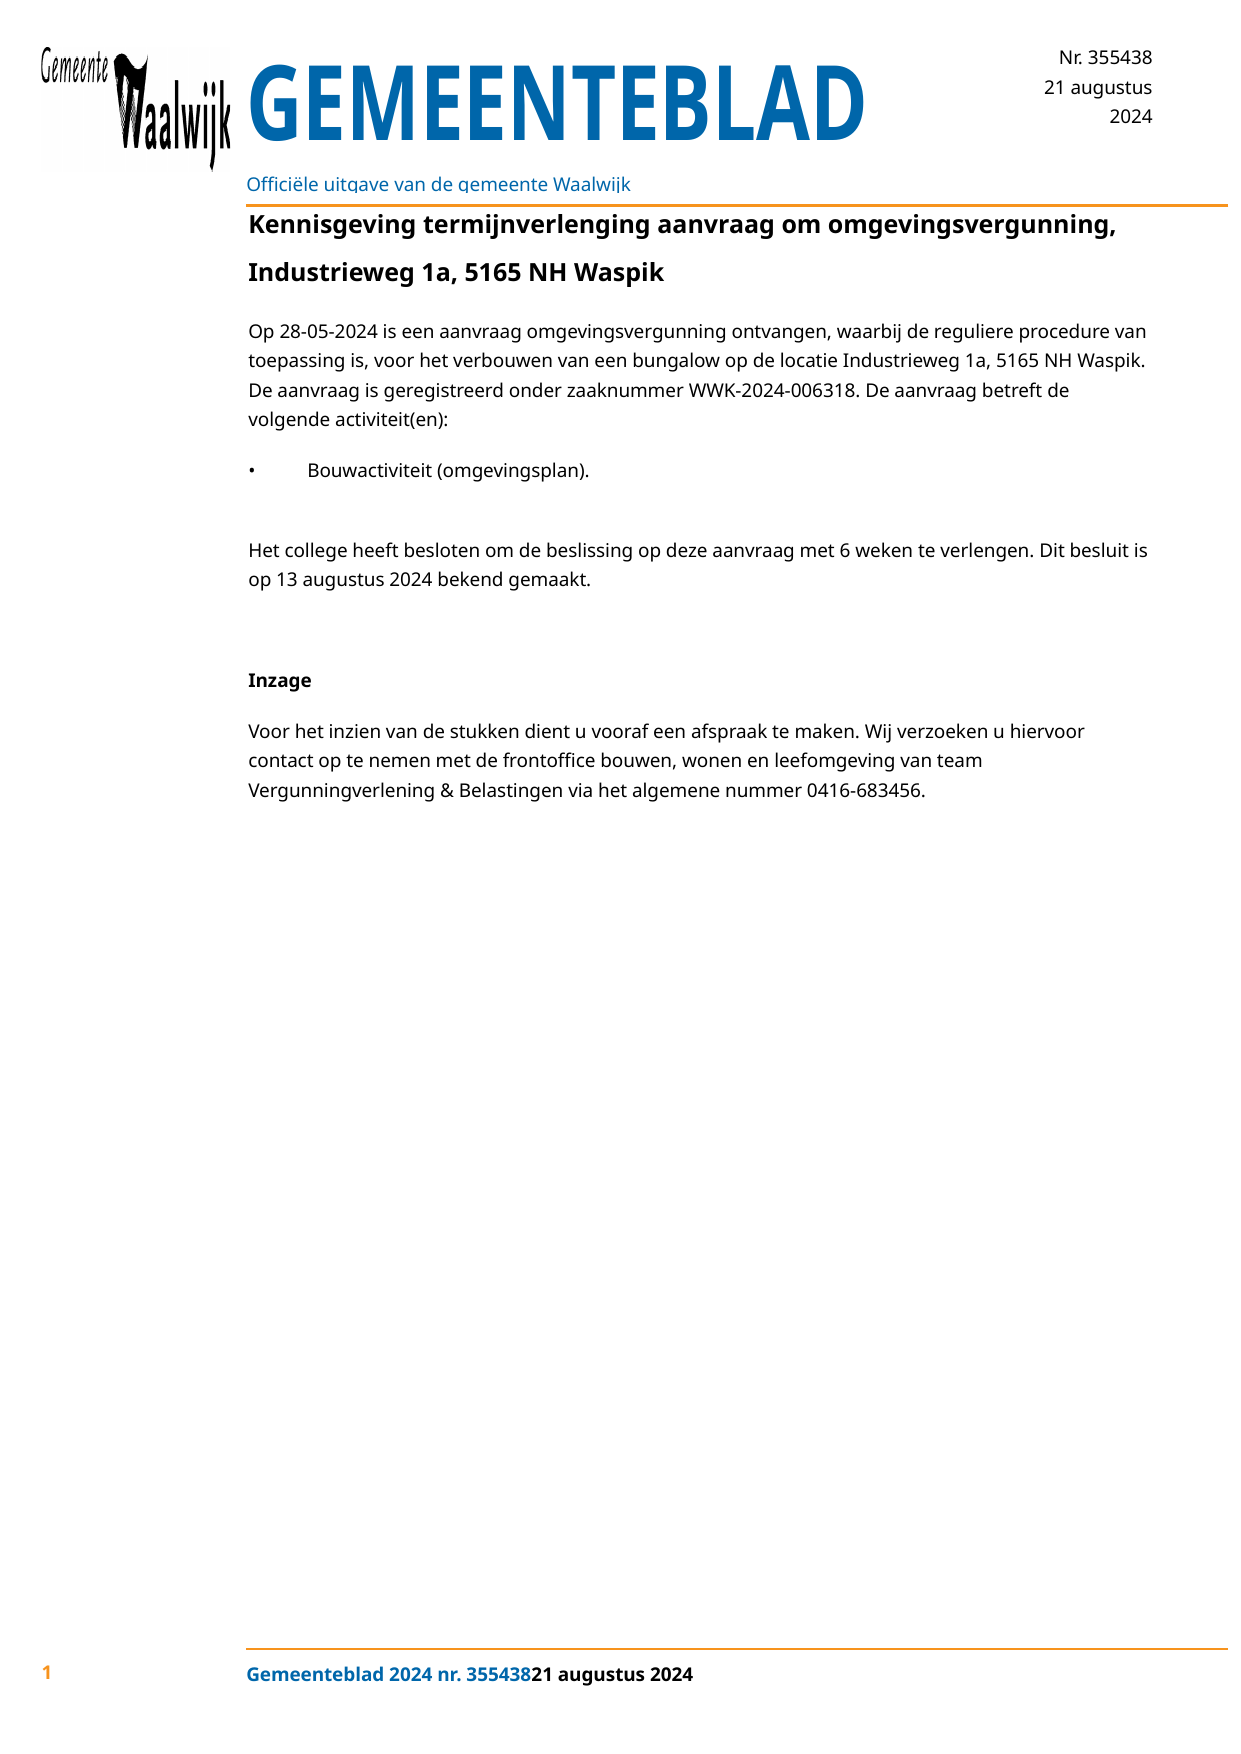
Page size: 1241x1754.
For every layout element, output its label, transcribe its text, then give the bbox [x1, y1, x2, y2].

text Kennisgeving termijnverlenging aanvraag om omgevingsvergunning, Industrieweg 1a, 5165 NH Waspik [248, 207, 1152, 288]
text Op 28-05-2024 is een aanvraag omgevingsvergunning ontvangen, waarbij de reguliere procedure van toepassing is, voor het verbouwen van een bungalow op de locatie Industrieweg 1a, 5165 NH Waspik. De aanvraag is geregistreerd onder zaaknummer WWK-2024-006318. De aanvraag betreft de volgende activiteit(en): [248, 318, 1152, 432]
text Inzage [248, 667, 1152, 693]
text Het college heeft besloten om de beslissing op deze aanvraag met 6 weken te verlengen. Dit besluit is op 13 augustus 2024 bekend gemaakt. [248, 537, 1152, 592]
text Voor het inzien van de stukken dient u vooraf een afspraak te maken. Wij verzoeken u hiervoor contact op te nemen met de frontoffice bouwen, wonen en leefomgeving van team Vergunningverlening & Belastingen via het algemene nummer 0416-683456. [248, 718, 1152, 803]
list Bouwactiviteit (omgevingsplan). [248, 457, 1152, 483]
picture [41, 47, 231, 172]
